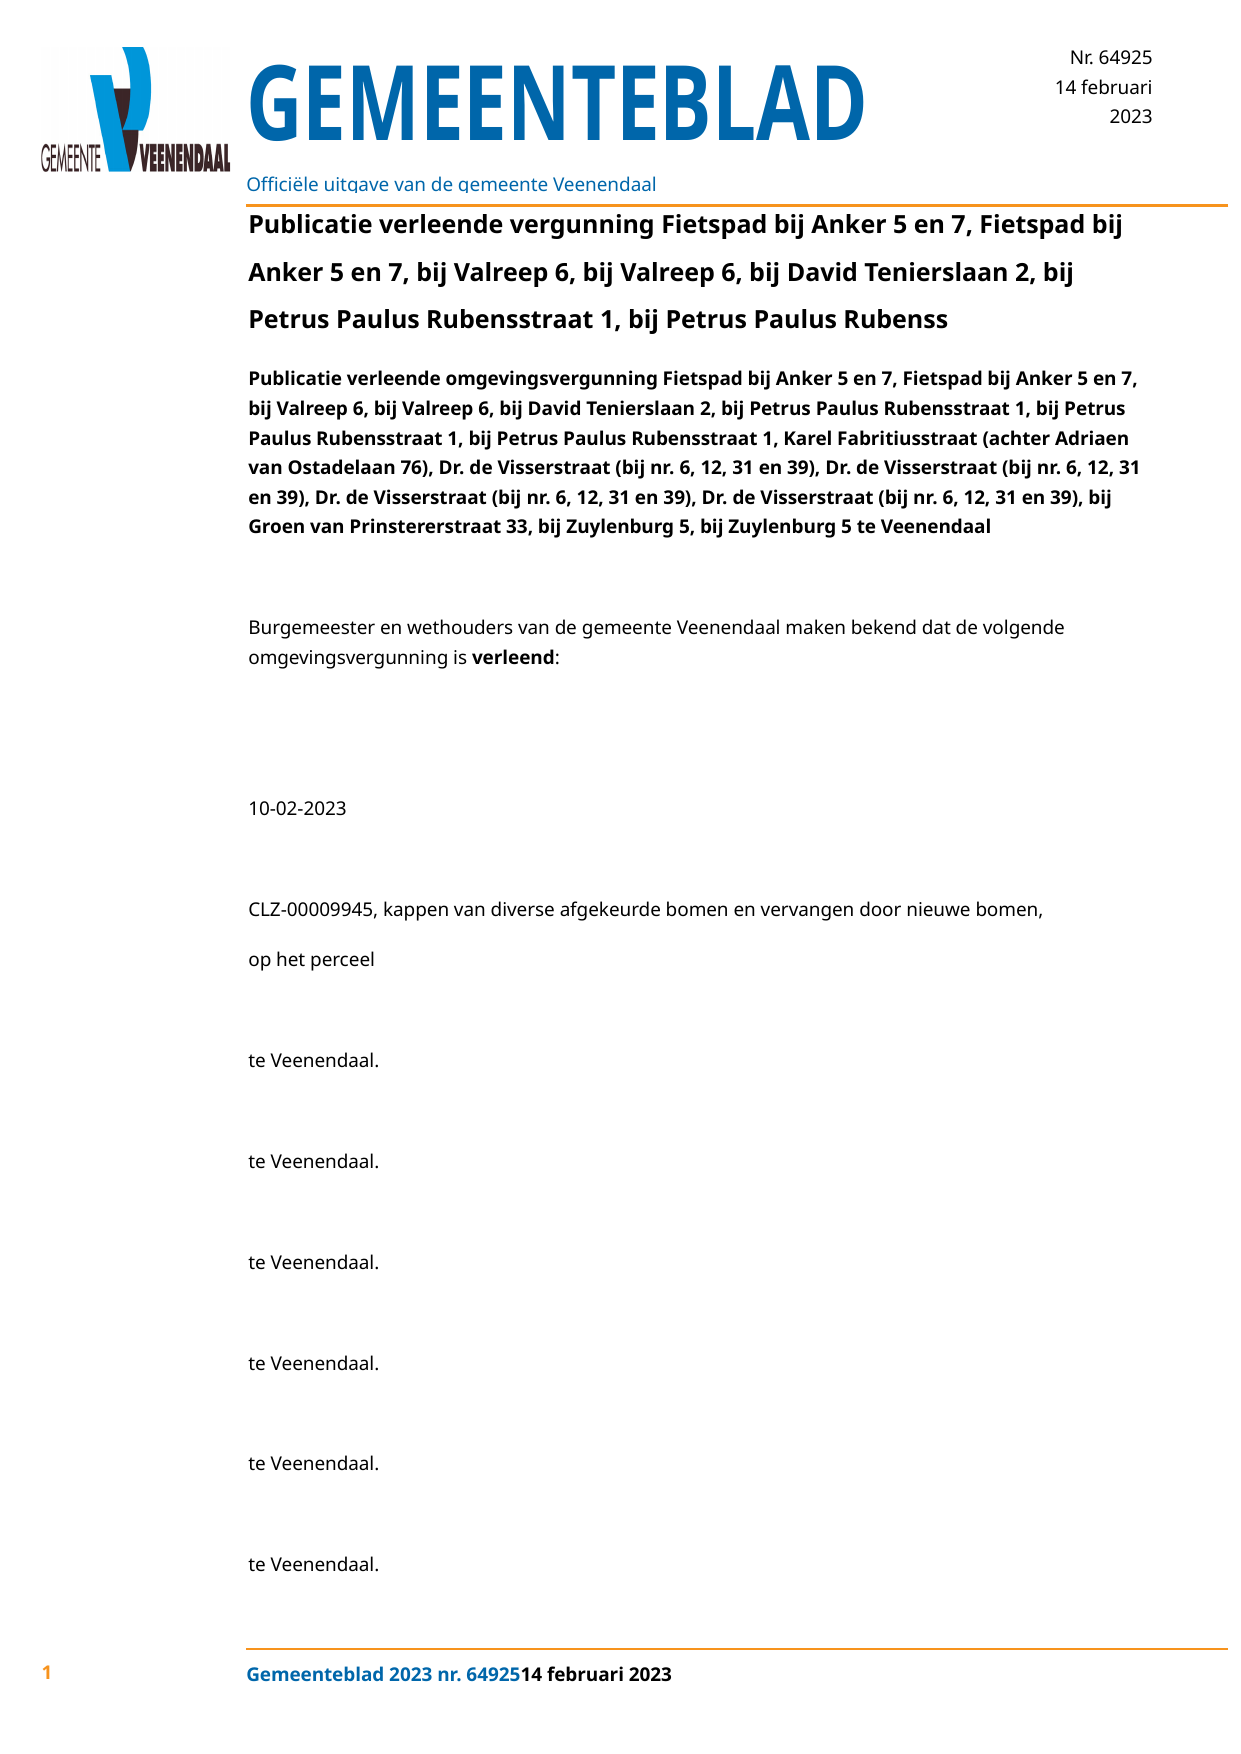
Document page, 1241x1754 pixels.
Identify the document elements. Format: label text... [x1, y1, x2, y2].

text Publicatie verleende omgevingsvergunning Fietspad bij Anker 5 en 7, Fietspad bij Anker 5 en 7, bij Valreep 6, bij Valreep 6, bij David Tenierslaan 2, bij Petrus Paulus Rubensstraat 1, bij Petrus Paulus Rubensstraat 1, bij Petrus Paulus Rubensstraat 1, Karel Fabritiusstraat (achter Adriaen van Ostadelaan 76), Dr. de Visserstraat (bij nr. 6, 12, 31 en 39), Dr. de Visserstraat (bij nr. 6, 12, 31 en 39), Dr. de Visserstraat (bij nr. 6, 12, 31 en 39), Dr. de Visserstraat (bij nr. 6, 12, 31 en 39), bij Groen van Prinstererstraat 33, bij Zuylenburg 5, bij Zuylenburg 5 te Veenendaal [248, 366, 1152, 539]
text te Veenendaal. [248, 1249, 1152, 1274]
text te Veenendaal. [248, 1148, 1152, 1174]
text te Veenendaal. [248, 1451, 1152, 1476]
text Burgemeester en wethouders van de gemeente Veenendaal maken bekend dat de volgende omgevingsvergunning is verleend: [248, 614, 1152, 669]
text te Veenendaal. [248, 1047, 1152, 1073]
text CLZ-00009945, kappen van diverse afgekeurde bomen en vervangen door nieuwe bomen, [248, 896, 1152, 922]
text te Veenendaal. [248, 1350, 1152, 1375]
picture [41, 47, 130, 172]
text op het perceel [248, 946, 1152, 972]
text Publicatie verleende vergunning Fietspad bij Anker 5 en 7, Fietspad bij Anker 5 en 7, bij Valreep 6, bij Valreep 6, bij David Tenierslaan 2, bij Petrus Paulus Rubensstraat 1, bij Petrus Paulus Rubenss [248, 207, 1152, 336]
picture [123, 47, 231, 172]
text te Veenendaal. [248, 1551, 1152, 1577]
text 10-02-2023 [248, 795, 1152, 821]
